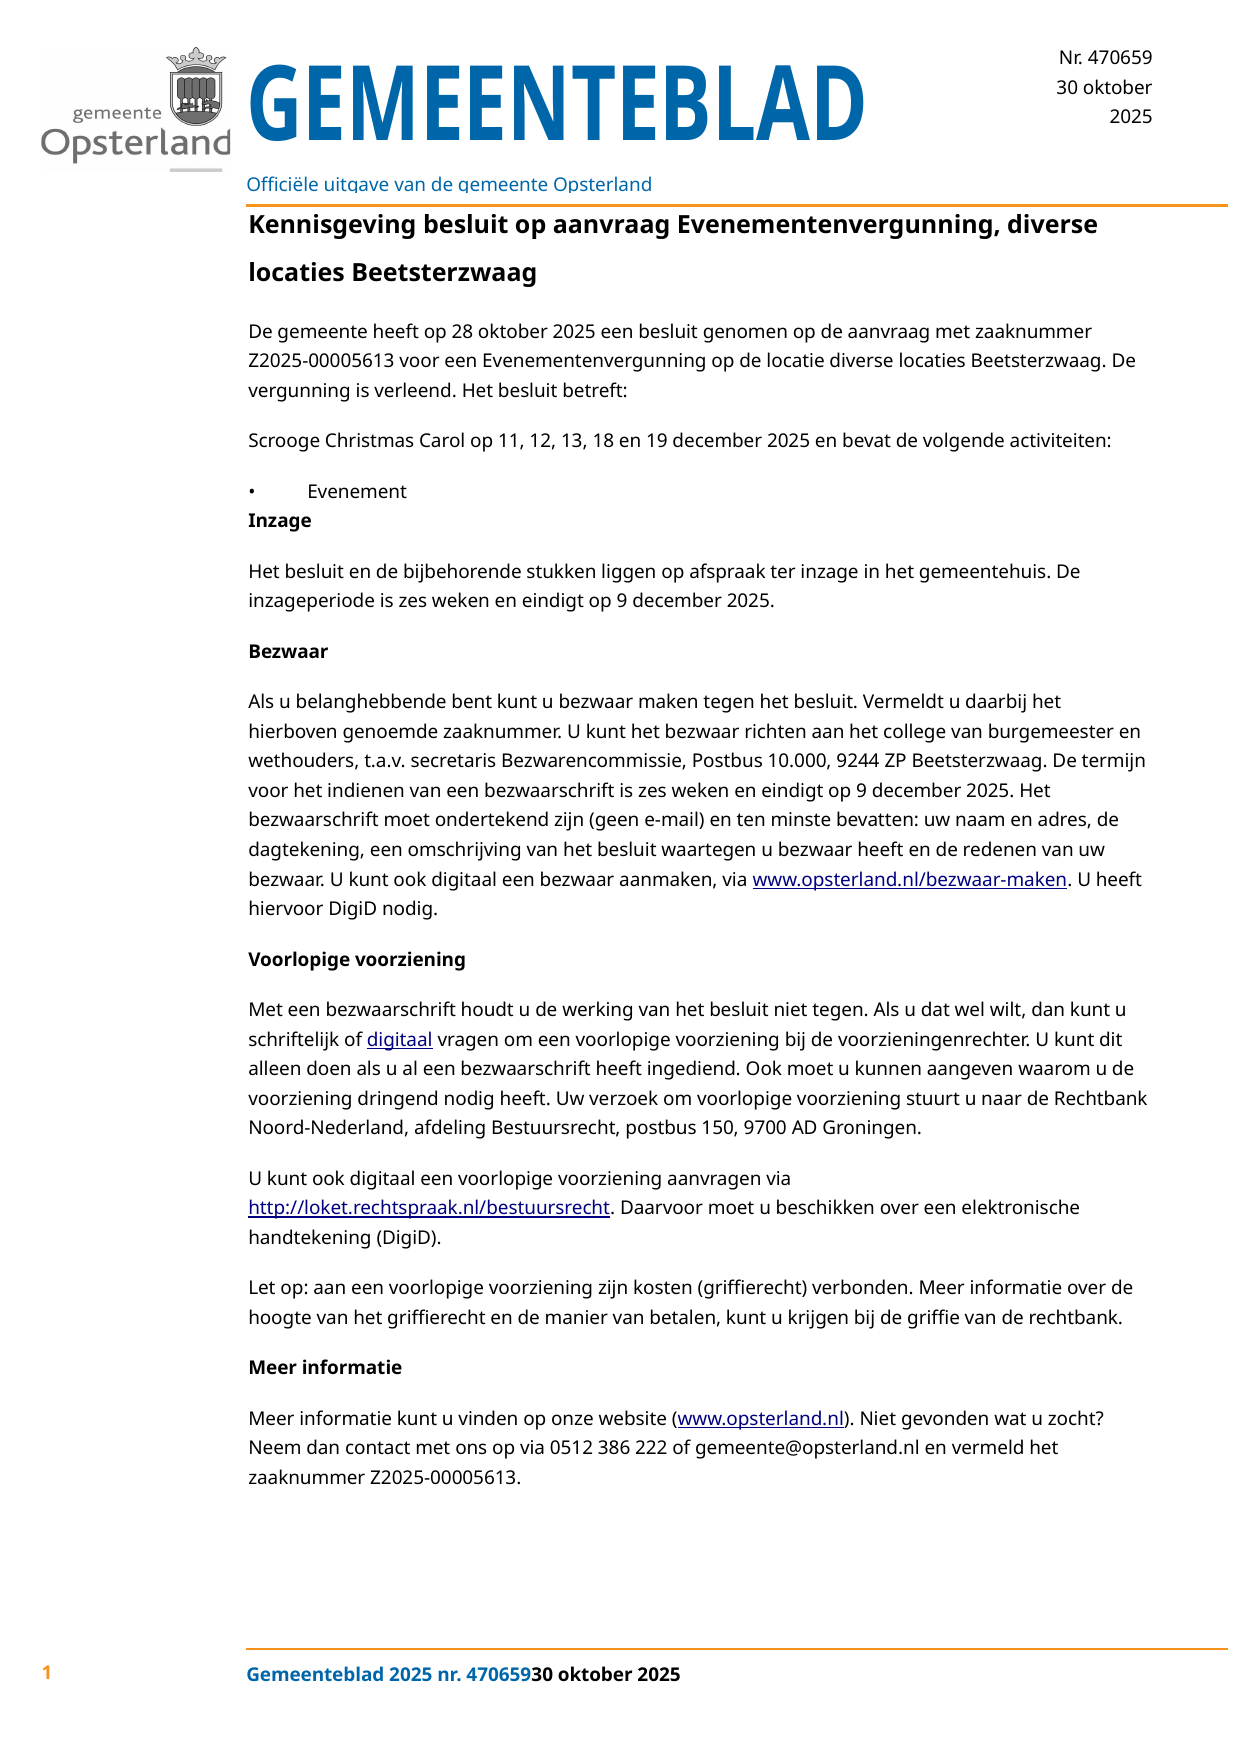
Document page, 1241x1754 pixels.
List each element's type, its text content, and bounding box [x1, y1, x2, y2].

text Voorlopige voorziening [248, 946, 1152, 972]
text U kunt ook digitaal een voorlopige voorziening aanvragen via http://loket.rechtspraak.nl/bestuursrecht. Daarvoor moet u beschikken over een elektronische handtekening (DigiD). [248, 1165, 1152, 1250]
text Meer informatie kunt u vinden op onze website (www.opsterland.nl). Niet gevonden wat u zocht? Neem dan contact met ons op via 0512 386 222 of gemeente@opsterland.nl en vermeld het zaaknummer Z2025-00005613. [248, 1405, 1152, 1490]
text Inzage [248, 507, 1152, 533]
text Met een bezwaarschrift houdt u de werking van het besluit niet tegen. Als u dat wel wilt, dan kunt u schriftelijk of digitaal vragen om een voorlopige voorziening bij de voorzieningenrechter. U kunt dit alleen doen als u al een bezwaarschrift heeft ingediend. Ook moet u kunnen aangeven waarom u de voorziening dringend nodig heeft. Uw verzoek om voorlopige voorziening stuurt u naar de Rechtbank Noord-Nederland, afdeling Bestuursrecht, postbus 150, 9700 AD Groningen. [248, 996, 1152, 1140]
text Als u belanghebbende bent kunt u bezwaar maken tegen het besluit. Vermeldt u daarbij het hierboven genoemde zaaknummer. U kunt het bezwaar richten aan het college van burgemeester en wethouders, t.a.v. secretaris Bezwarencommissie, Postbus 10.000, 9244 ZP Beetsterzwaag. De termijn voor het indienen van een bezwaarschrift is zes weken en eindigt op 9 december 2025. Het bezwaarschrift moet ondertekend zijn (geen e-mail) en ten minste bevatten: uw naam en adres, de dagtekening, een omschrijving van het besluit waartegen u bezwaar heeft en de redenen van uw bezwaar. U kunt ook digitaal een bezwaar aanmaken, via www.opsterland.nl/bezwaar-maken. U heeft hiervoor DigiD nodig. [248, 688, 1152, 921]
text Scrooge Christmas Carol op 11, 12, 13, 18 en 19 december 2025 en bevat de volgende activiteiten: [248, 427, 1152, 453]
text Bezwaar [248, 638, 1152, 664]
text Het besluit en de bijbehorende stukken liggen op afspraak ter inzage in het gemeentehuis. De inzageperiode is zes weken en eindigt op 9 december 2025. [248, 558, 1152, 613]
list Evenement [248, 478, 1152, 504]
text De gemeente heeft op 28 oktober 2025 een besluit genomen op de aanvraag met zaaknummer Z2025-00005613 voor een Evenementenvergunning op de locatie diverse locaties Beetsterzwaag. De vergunning is verleend. Het besluit betreft: [248, 318, 1152, 403]
text Kennisgeving besluit op aanvraag Evenementenvergunning, diverse locaties Beetsterzwaag [248, 207, 1152, 288]
text Meer informatie [248, 1354, 1152, 1380]
text Let op: aan een voorlopige voorziening zijn kosten (griffierecht) verbonden. Meer informatie over de hoogte van het griffierecht en de manier van betalen, kunt u krijgen bij de griffie van de rechtbank. [248, 1274, 1152, 1330]
picture [41, 47, 231, 172]
